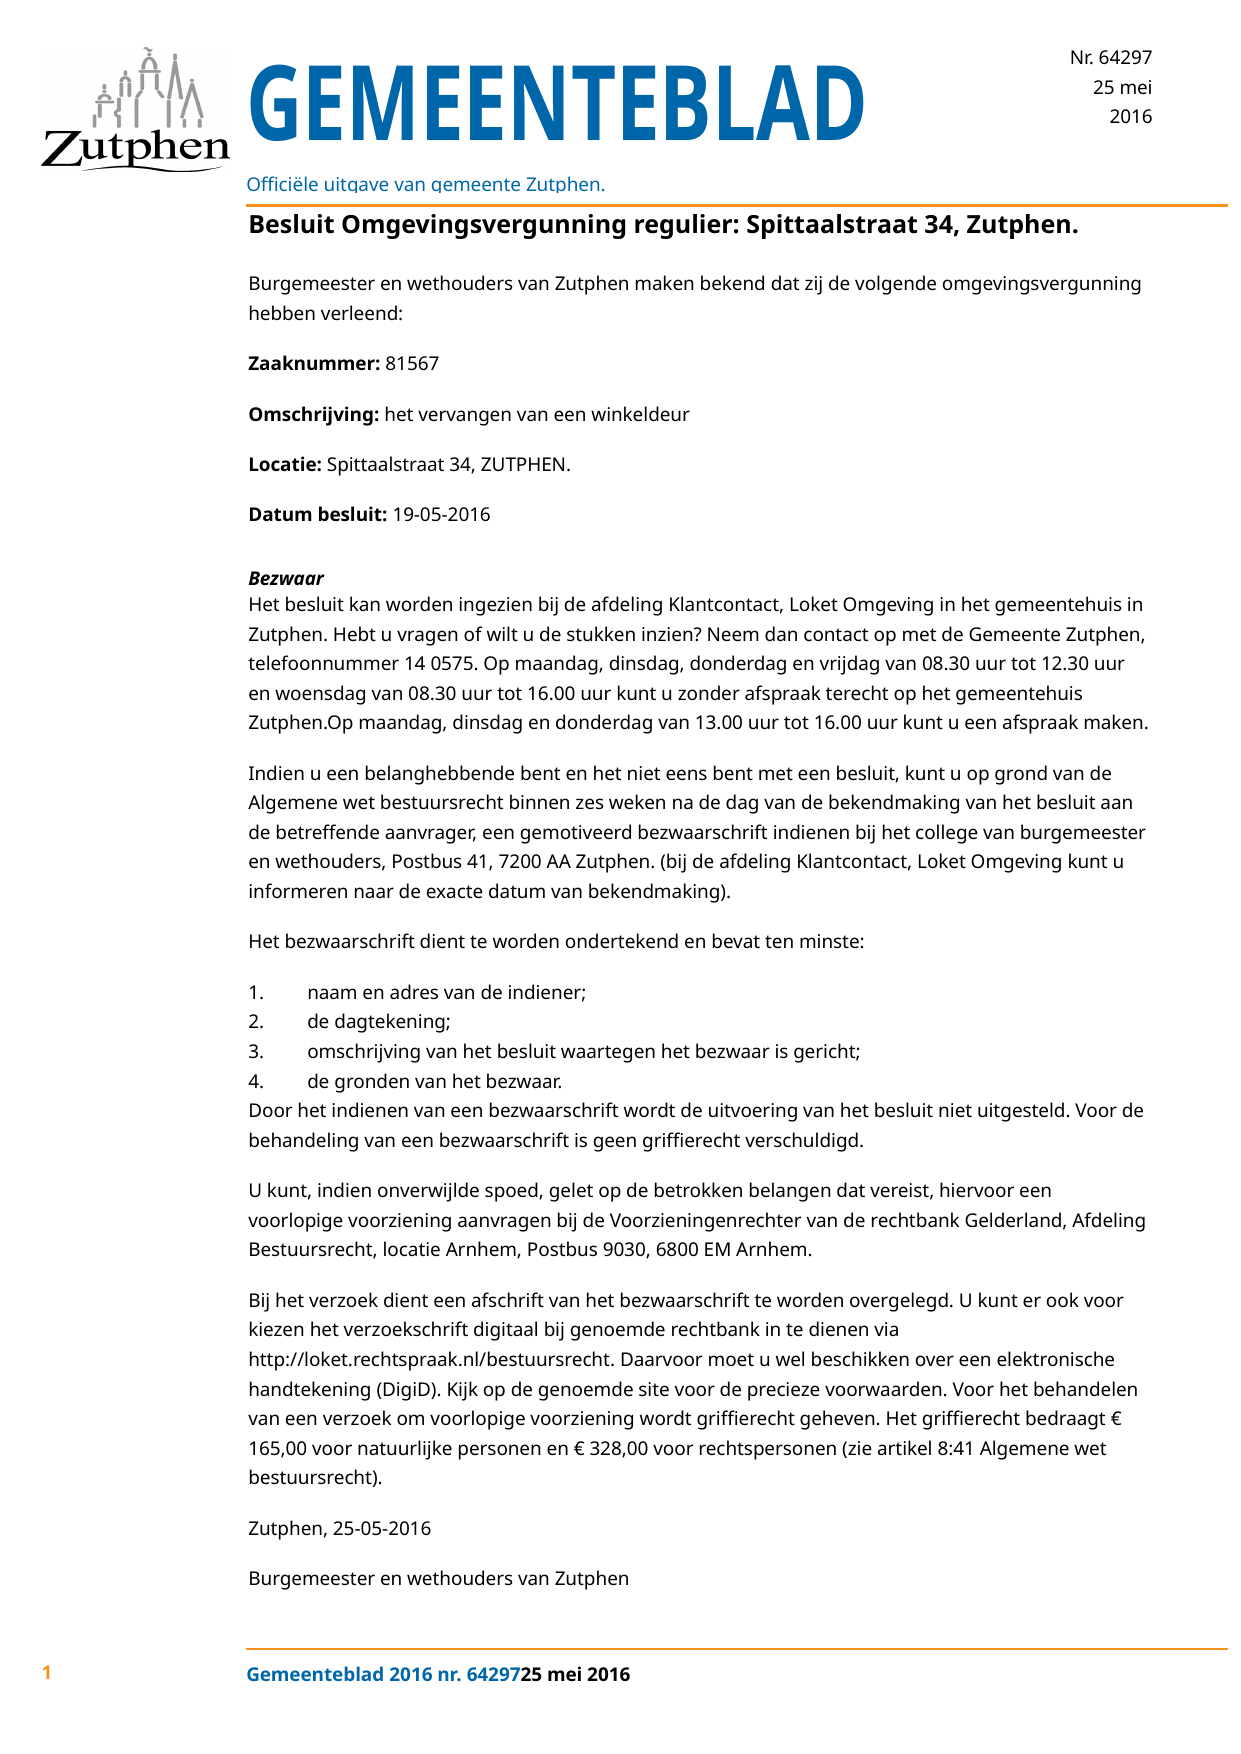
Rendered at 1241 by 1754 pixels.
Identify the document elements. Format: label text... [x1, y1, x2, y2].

list de gronden van het bezwaar. [248, 1068, 1152, 1094]
text Het bezwaarschrift dient te worden ondertekend en bevat ten minste: [248, 929, 1152, 954]
picture [41, 47, 231, 172]
text Burgemeester en wethouders van Zutphen [248, 1565, 1152, 1591]
text Omschrijving: het vervangen van een winkeldeur [248, 401, 1152, 426]
list omschrijving van het besluit waartegen het bezwaar is gericht; [248, 1038, 1152, 1064]
text Besluit Omgevingsvergunning regulier: Spittaalstraat 34, Zutphen. [248, 207, 1152, 241]
list naam en adres van de indiener; [248, 979, 1152, 1005]
text Indien u een belanghebbende bent en het niet eens bent met een besluit, kunt u op grond van de Algemene wet bestuursrecht binnen zes weken na de dag van de bekendmaking van het besluit aan de betreffende aanvrager, een gemotiveerd bezwaarschrift indienen bij het college van burgemeester en wethouders, Postbus 41, 7200 AA Zutphen. (bij de afdeling Klantcontact, Loket Omgeving kunt u informeren naar de exacte datum van bekendmaking). [248, 760, 1152, 904]
text Het besluit kan worden ingezien bij de afdeling Klantcontact, Loket Omgeving in het gemeentehuis in Zutphen. Hebt u vragen of wilt u de stukken inzien? Neem dan contact op met de Gemeente Zutphen, telefoonnummer 14 0575. Op maandag, dinsdag, donderdag en vrijdag van 08.30 uur tot 12.30 uur en woensdag van 08.30 uur tot 16.00 uur kunt u zonder afspraak terecht op het gemeentehuis Zutphen.Op maandag, dinsdag en donderdag van 13.00 uur tot 16.00 uur kunt u een afspraak maken. [248, 591, 1152, 735]
text Zutphen, 25-05-2016 [248, 1515, 1152, 1541]
text Locatie: Spittaalstraat 34, ZUTPHEN. [248, 451, 1152, 477]
list de dagtekening; [248, 1009, 1152, 1034]
text Datum besluit: 19-05-2016 [248, 502, 1152, 527]
text U kunt, indien onverwijlde spoed, gelet op de betrokken belangen dat vereist, hiervoor een voorlopige voorziening aanvragen bij de Voorzieningenrechter van de rechtbank Gelderland, Afdeling Bestuursrecht, locatie Arnhem, Postbus 9030, 6800 EM Arnhem. [248, 1177, 1152, 1262]
text Zaaknummer: 81567 [248, 350, 1152, 376]
text Door het indienen van een bezwaarschrift wordt de uitvoering van het besluit niet uitgesteld. Voor de behandeling van een bezwaarschrift is geen griffierecht verschuldigd. [248, 1097, 1152, 1153]
text Bij het verzoek dient een afschrift van het bezwaarschrift te worden overgelegd. U kunt er ook voor kiezen het verzoekschrift digitaal bij genoemde rechtbank in te dienen via http://loket.rechtspraak.nl/bestuursrecht. Daarvoor moet u wel beschikken over een elektronische handtekening (DigiD). Kijk op de genoemde site voor de precieze voorwaarden. Voor het behandelen van een verzoek om voorlopige voorziening wordt griffierecht geheven. Het griffierecht bedraagt € 165,00 voor natuurlijke personen en € 328,00 voor rechtspersonen (zie artikel 8:41 Algemene wet bestuursrecht). [248, 1287, 1152, 1490]
text Bezwaar [248, 566, 1152, 591]
text Burgemeester en wethouders van Zutphen maken bekend dat zij de volgende omgevingsvergunning hebben verleend: [248, 270, 1152, 326]
